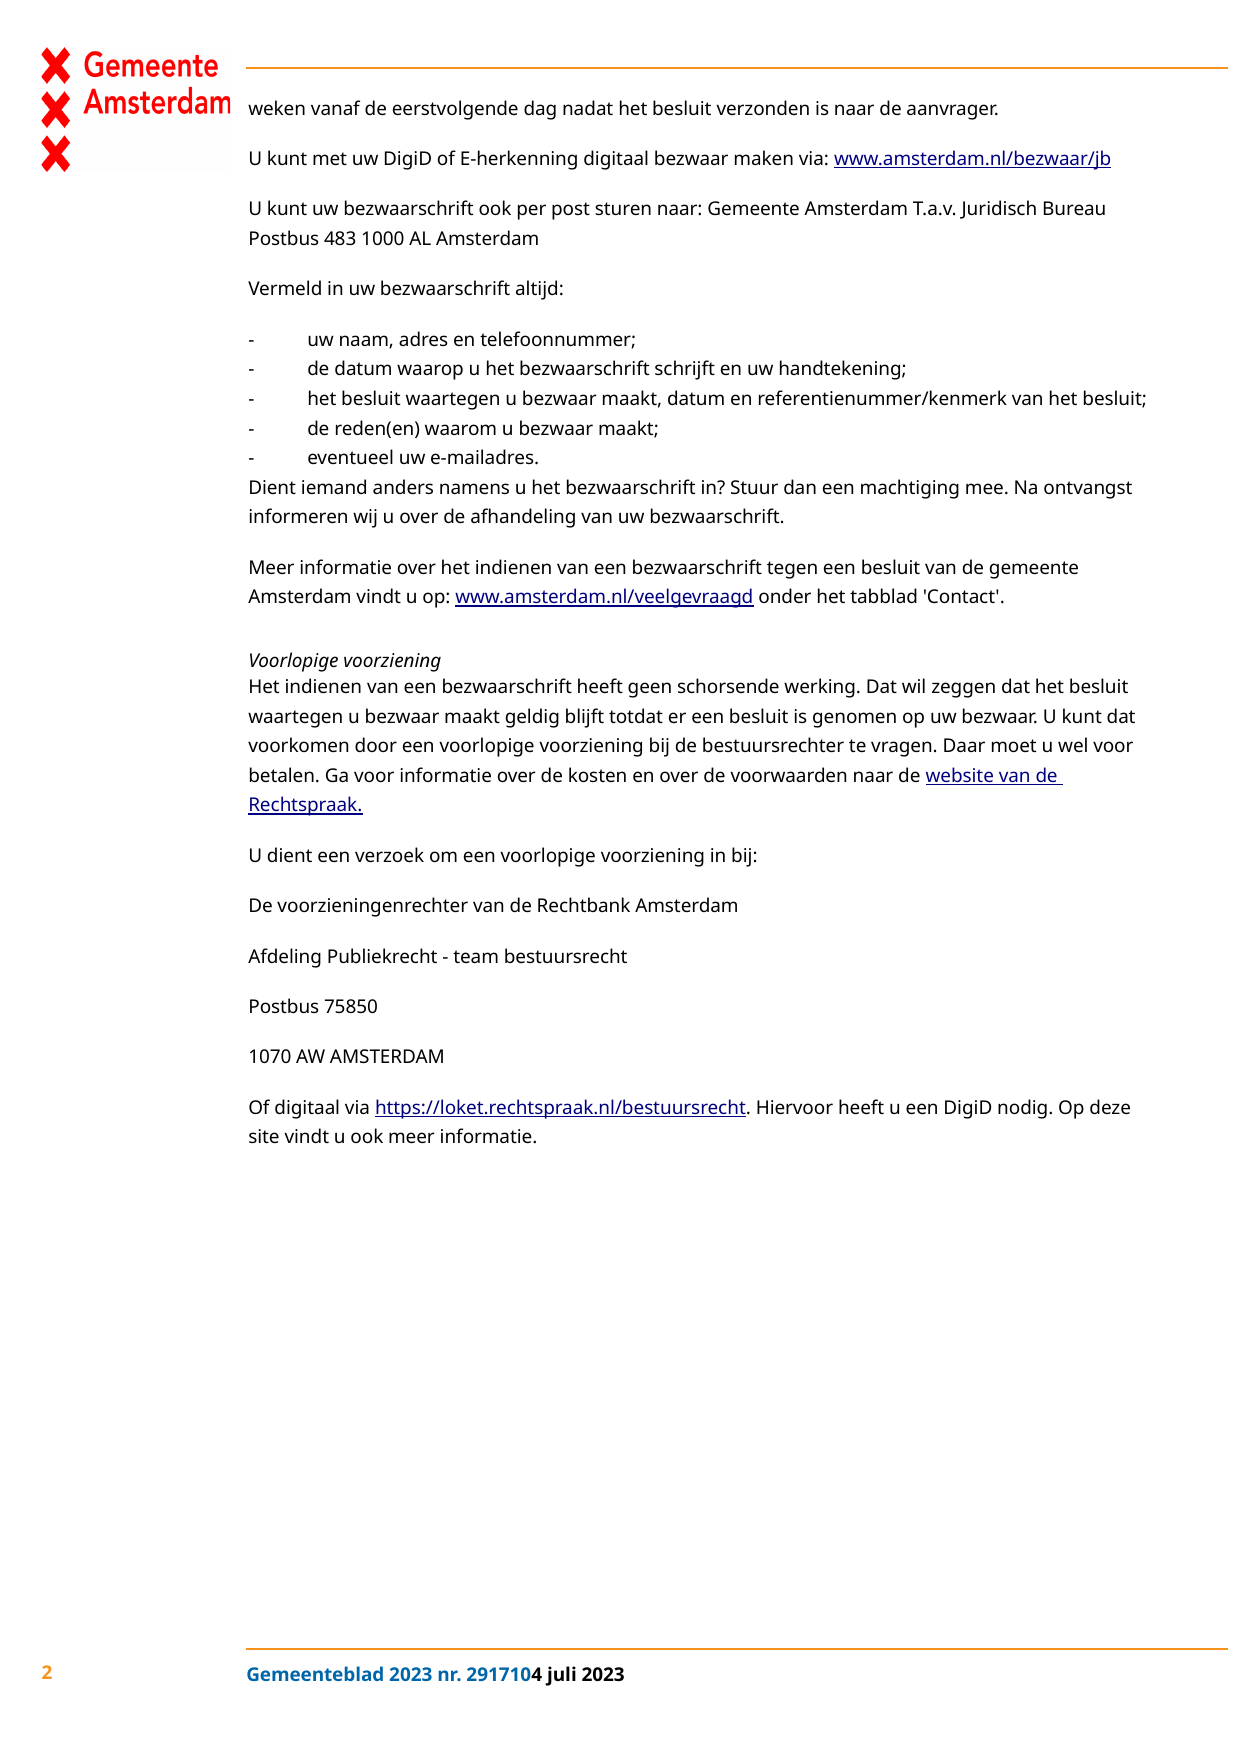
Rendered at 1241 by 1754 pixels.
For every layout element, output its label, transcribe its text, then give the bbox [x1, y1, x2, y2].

list eventueel uw e-mailadres. [248, 444, 1152, 470]
text weken vanaf de eerstvolgende dag nadat het besluit verzonden is naar de aanvrager. [248, 95, 1152, 121]
list uw naam, adres en telefoonnummer; [248, 326, 1152, 352]
text Meer informatie over het indienen van een bezwaarschrift tegen een besluit van de gemeente Amsterdam vindt u op: www.amsterdam.nl/veelgevraagd onder het tabblad 'Contact'. [248, 554, 1152, 609]
text Afdeling Publiekrecht - team bestuursrecht [248, 943, 1152, 968]
text U dient een verzoek om een voorlopige voorziening in bij: [248, 842, 1152, 868]
text Vermeld in uw bezwaarschrift altijd: [248, 276, 1152, 301]
text 1070 AW AMSTERDAM [248, 1044, 1152, 1069]
list het besluit waartegen u bezwaar maakt, datum en referentienummer/kenmerk van het besluit; [248, 385, 1152, 411]
text Voorlopige voorziening [248, 647, 1152, 673]
list de reden(en) waarom u bezwaar maakt; [248, 415, 1152, 441]
text De voorzieningenrechter van de Rechtbank Amsterdam [248, 892, 1152, 918]
text Postbus 75850 [248, 993, 1152, 1019]
text U kunt met uw DigiD of E-herkenning digitaal bezwaar maken via: www.amsterdam.nl/bezwaar/jb [248, 145, 1152, 171]
text Het indienen van een bezwaarschrift heeft geen schorsende werking. Dat wil zeggen dat het besluit waartegen u bezwaar maakt geldig blijft totdat er een besluit is genomen op uw bezwaar. U kunt dat voorkomen door een voorlopige voorziening bij de bestuursrechter te vragen. Daar moet u wel voor betalen. Ga voor informatie over de kosten en over de voorwaarden naar de website van de Rechtspraak. [248, 673, 1152, 817]
text Of digitaal via https://loket.rechtspraak.nl/bestuursrecht. Hiervoor heeft u een DigiD nodig. Op deze site vindt u ook meer informatie. [248, 1094, 1152, 1149]
picture [41, 47, 231, 172]
text Dient iemand anders namens u het bezwaarschrift in? Stuur dan een machtiging mee. Na ontvangst informeren wij u over de afhandeling van uw bezwaarschrift. [248, 474, 1152, 529]
list de datum waarop u het bezwaarschrift schrijft en uw handtekening; [248, 356, 1152, 381]
text U kunt uw bezwaarschrift ook per post sturen naar: Gemeente Amsterdam T.a.v. Juridisch Bureau Postbus 483 1000 AL Amsterdam [248, 196, 1152, 251]
